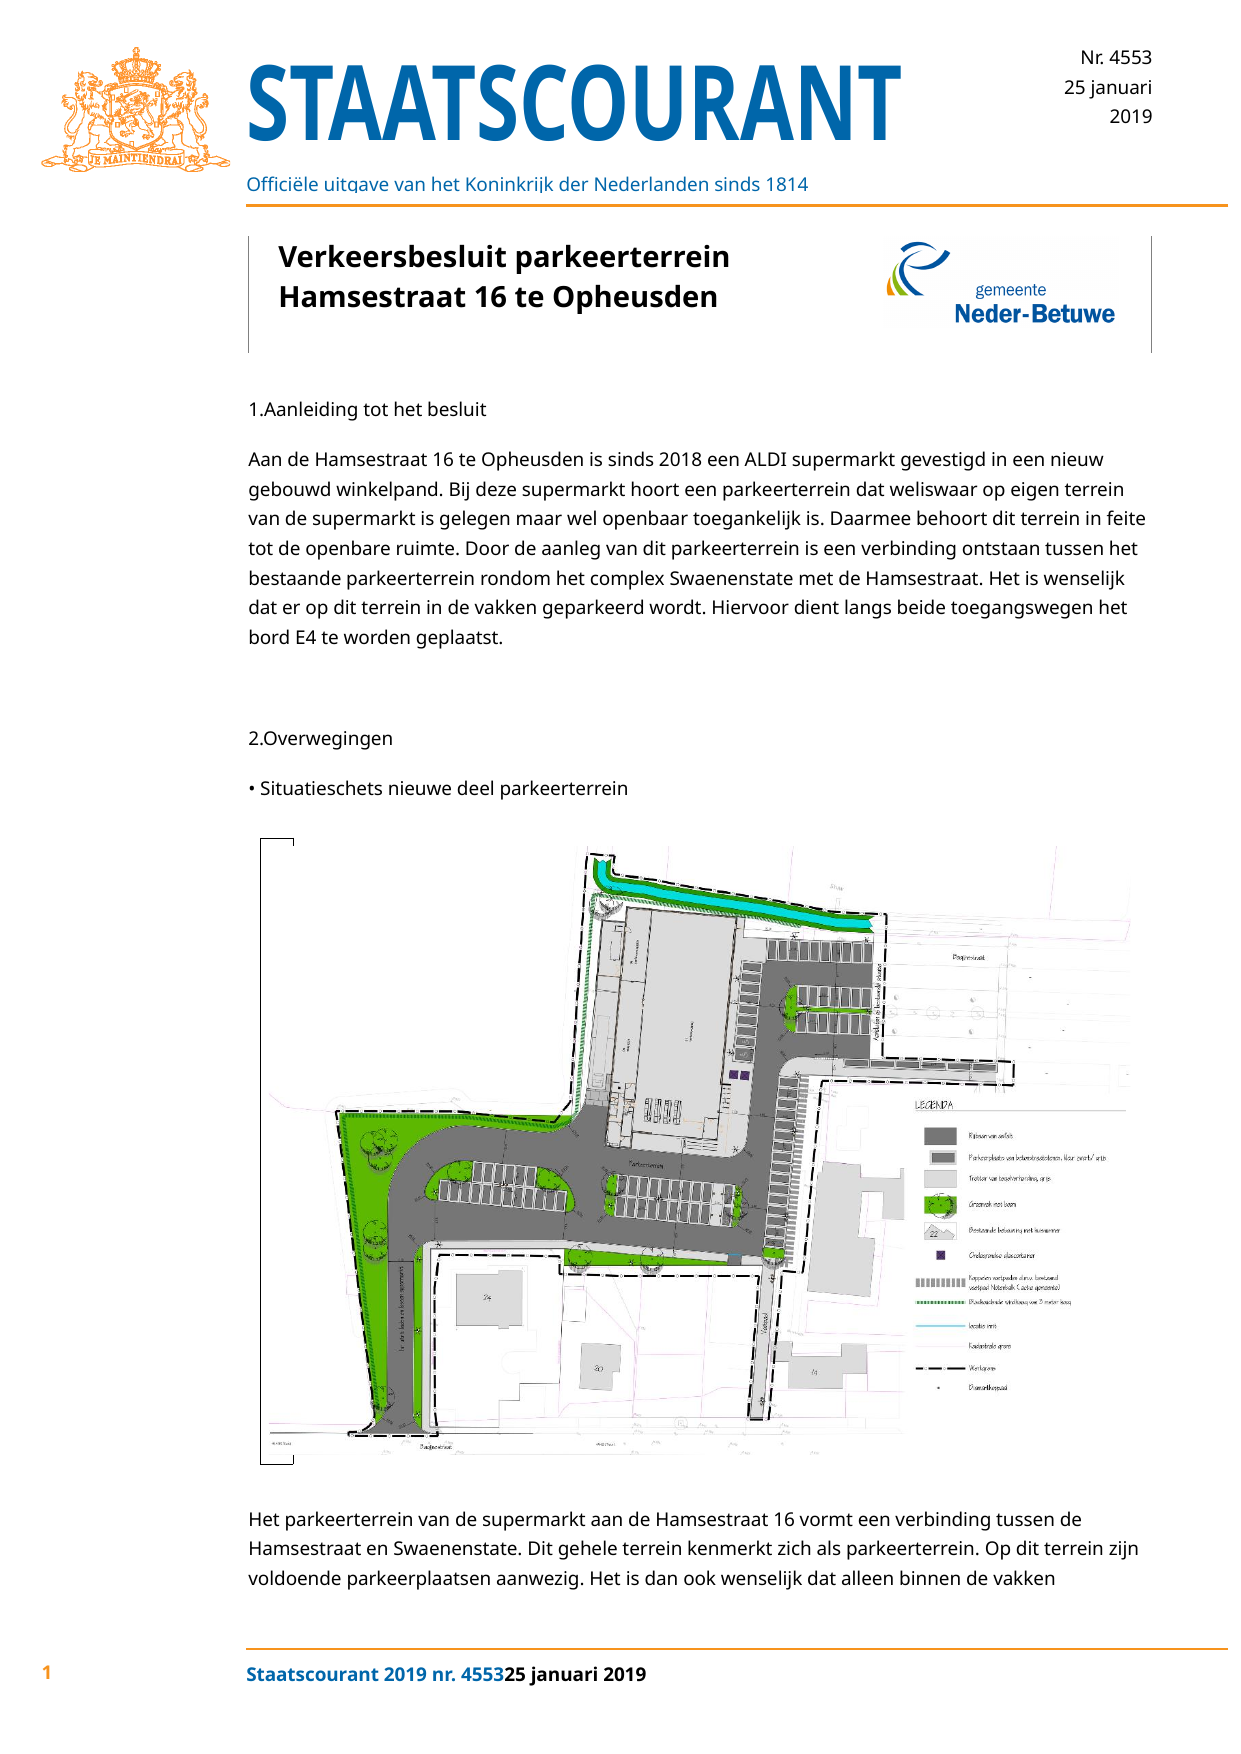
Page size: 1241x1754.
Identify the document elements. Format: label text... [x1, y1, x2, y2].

picture [882, 236, 1119, 328]
text Het parkeerterrein van de supermarkt aan de Hamsestraat 16 vormt een verbinding tussen de Hamsestraat en Swaenenstate. Dit gehele terrein kenmerkt zich als parkeerterrein. Op dit terrein zijn voldoende parkeerplaatsen aanwezig. Het is dan ook wenselijk dat alleen binnen de vakken [248, 1506, 1152, 1591]
table_header [850, 236, 1151, 353]
text • Situatieschets nieuwe deel parkeerterrein [248, 775, 1152, 801]
text Aan de Hamsestraat 16 te Opheusden is sinds 2018 een ALDI supermarkt gevestigd in een nieuw gebouwd winkelpand. Bij deze supermarkt hoort een parkeerterrein dat weliswaar op eigen terrein van de supermarkt is gelegen maar wel openbaar toegankelijk is. Daarmee behoort dit terrein in feite tot de openbare ruimte. Door de aanleg van dit parkeerterrein is een verbinding ontstaan tussen het bestaande parkeerterrein rondom het complex Swaenenstate met de Hamsestraat. Het is wenselijk dat er op dit terrein in de vakken geparkeerd wordt. Hiervoor dient langs beide toegangswegen het bord E4 te worden geplaatst. [248, 446, 1152, 650]
picture [41, 47, 231, 172]
text 2.Overwegingen [248, 725, 1152, 751]
table_header Verkeersbesluit parkeerterrein Hamsestraat 16 te Opheusden [249, 236, 850, 353]
picture [268, 846, 1131, 1455]
text 1.Aanleiding tot het besluit [248, 396, 1152, 422]
